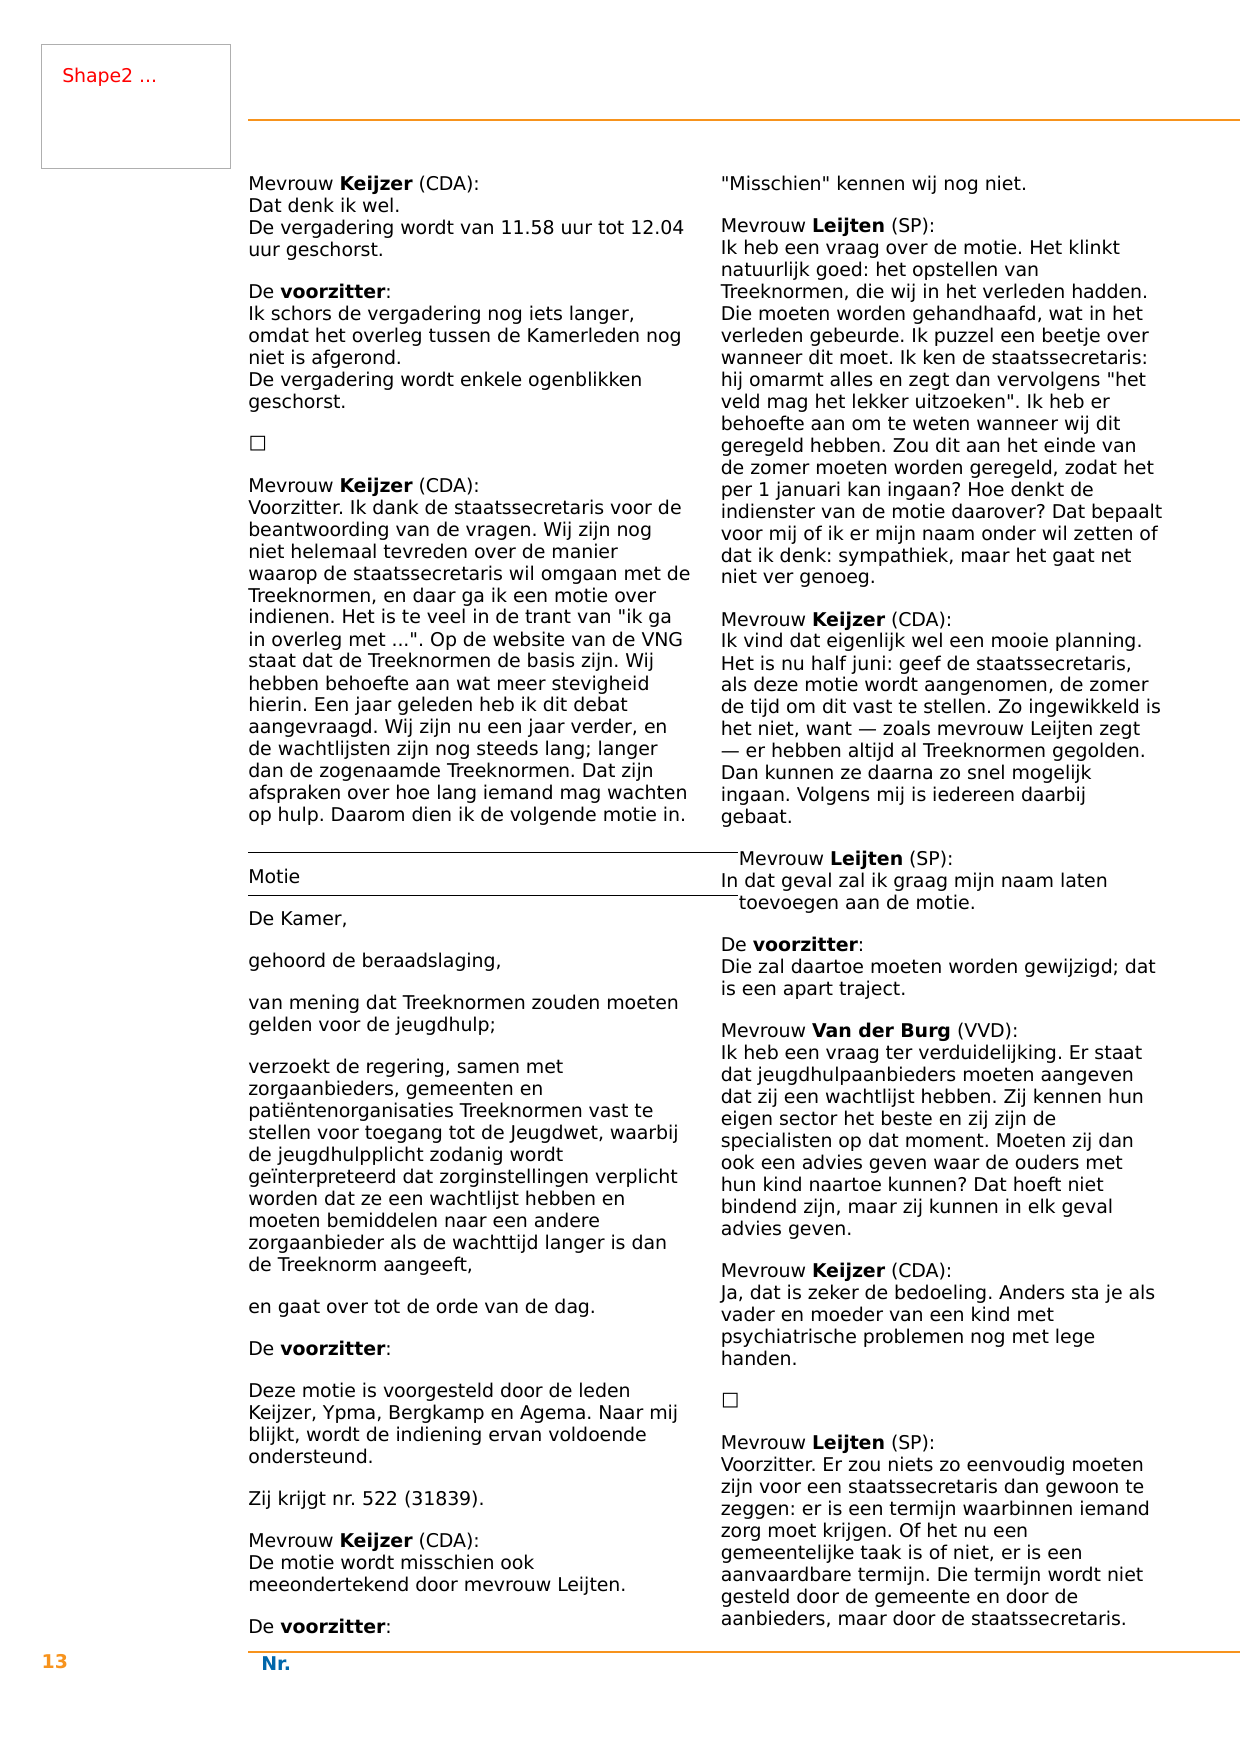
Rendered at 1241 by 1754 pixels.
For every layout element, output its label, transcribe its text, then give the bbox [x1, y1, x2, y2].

text Mevrouw Keijzer (CDA): [248, 474, 691, 497]
text Ik schors de vergadering nog iets langer, omdat het overleg tussen de Kamerleden nog niet is afgerond. [248, 303, 691, 369]
text Ja, dat is zeker de bedoeling. Anders sta je als vader en moeder van een kind met psychiatrische problemen nog met lege handen. [721, 1282, 1163, 1370]
text Mevrouw Keijzer (CDA): [248, 173, 691, 195]
text Deze motie is voorgesteld door de leden Keijzer, Ypma, Bergkamp en Agema. Naar mij blijkt, wordt de indiening ervan voldoende ondersteund. [248, 1380, 691, 1468]
text Die zal daartoe moeten worden gewijzigd; dat is een apart traject. [721, 956, 1163, 1000]
text In dat geval zal ik graag mijn naam laten toevoegen aan de motie. [721, 870, 1163, 914]
text Motie [248, 866, 691, 888]
text Mevrouw Leijten (SP): [721, 1432, 1163, 1454]
text van mening dat Treeknormen zouden moeten gelden voor de jeugdhulp; [248, 992, 691, 1036]
text Zij krijgt nr. 522 (31839). [248, 1488, 691, 1510]
text Ik heb een vraag over de motie. Het klinkt natuurlijk goed: het opstellen van Treeknormen, die wij in het verleden hadden. Die moeten worden gehandhaafd, wat in het verleden gebeurde. Ik puzzel een beetje over wanneer dit moet. Ik ken de staatssecretaris: hij omarmt alles en zegt dan vervolgens "het veld mag het lekker uitzoeken". Ik heb er behoefte aan om te weten wanneer wij dit geregeld hebben. Zou dit aan het einde van de zomer moeten worden geregeld, zodat het per 1 januari kan ingaan? Hoe denkt de indienster van de motie daarover? Dat bepaalt voor mij of ik er mijn naam onder wil zetten of dat ik denk: sympathiek, maar het gaat net niet ver genoeg. [721, 237, 1163, 588]
text gehoord de beraadslaging, [248, 950, 691, 972]
text Mevrouw Van der Burg (VVD): [721, 1020, 1163, 1042]
text Voorzitter. Ik dank de staatssecretaris voor de beantwoording van de vragen. Wij zijn nog niet helemaal tevreden over de manier waarop de staatssecretaris wil omgaan met de Treeknormen, en daar ga ik een motie over indienen. Het is te veel in de trant van "ik ga in overleg met ...". Op de website van de VNG staat dat de Treeknormen de basis zijn. Wij hebben behoefte aan wat meer stevigheid hierin. Een jaar geleden heb ik dit debat aangevraagd. Wij zijn nu een jaar verder, en de wachtlijsten zijn nog steeds lang; langer dan de zogenaamde Treeknormen. Dat zijn afspraken over hoe lang iemand mag wachten op hulp. Daarom dien ik de volgende motie in. [248, 497, 691, 826]
text De voorzitter: [721, 934, 1163, 956]
text verzoekt de regering, samen met zorgaanbieders, gemeenten en patiëntenorganisaties Treeknormen vast te stellen voor toegang tot de Jeugdwet, waarbij de jeugdhulpplicht zodanig wordt geïnterpreteerd dat zorginstellingen verplicht worden dat ze een wachtlijst hebben en moeten bemiddelen naar een andere zorgaanbieder als de wachttijd langer is dan de Treeknorm aangeeft, [248, 1056, 691, 1276]
text De vergadering wordt enkele ogenblikken geschorst. [248, 369, 691, 413]
text De motie wordt misschien ook meeondertekend door mevrouw Leijten. [248, 1552, 691, 1596]
text De Kamer, [248, 908, 691, 930]
text Mevrouw Keijzer (CDA): [721, 608, 1163, 630]
text "Misschien" kennen wij nog niet. [721, 173, 1163, 195]
text Dat denk ik wel. [248, 195, 691, 217]
text Ik heb een vraag ter verduidelijking. Er staat dat jeugdhulpaanbieders moeten aangeven dat zij een wachtlijst hebben. Zij kennen hun eigen sector het beste en zij zijn de specialisten op dat moment. Moeten zij dan ook een advies geven waar de ouders met hun kind naartoe kunnen? Dat hoeft niet bindend zijn, maar zij kunnen in elk geval advies geven. [721, 1042, 1163, 1240]
text en gaat over tot de orde van de dag. [248, 1296, 691, 1318]
text ⬜ [248, 433, 691, 454]
text Mevrouw Leijten (SP): [721, 848, 1163, 870]
text Ik vind dat eigenlijk wel een mooie planning. Het is nu half juni: geef de staatssecretaris, als deze motie wordt aangenomen, de zomer de tijd om dit vast te stellen. Zo ingewikkeld is het niet, want — zoals mevrouw Leijten zegt — er hebben altijd al Treeknormen gegolden. Dan kunnen ze daarna zo snel mogelijk ingaan. Volgens mij is iedereen daarbij gebaat. [721, 630, 1163, 828]
text De voorzitter: [248, 1616, 691, 1638]
text De voorzitter: [248, 1338, 691, 1360]
text De voorzitter: [248, 281, 691, 303]
text Mevrouw Leijten (SP): [721, 215, 1163, 237]
text ⬜ [721, 1390, 1163, 1412]
text De vergadering wordt van 11.58 uur tot 12.04 uur geschorst. [248, 217, 691, 261]
text Mevrouw Keijzer (CDA): [721, 1260, 1163, 1282]
text Mevrouw Keijzer (CDA): [248, 1530, 691, 1552]
text Voorzitter. Er zou niets zo eenvoudig moeten zijn voor een staatssecretaris dan gewoon te zeggen: er is een termijn waarbinnen iemand zorg moet krijgen. Of het nu een gemeentelijke taak is of niet, er is een aanvaardbare termijn. Die termijn wordt niet gesteld door de gemeente en door de aanbieders, maar door de staatssecretaris. [721, 1454, 1163, 1629]
